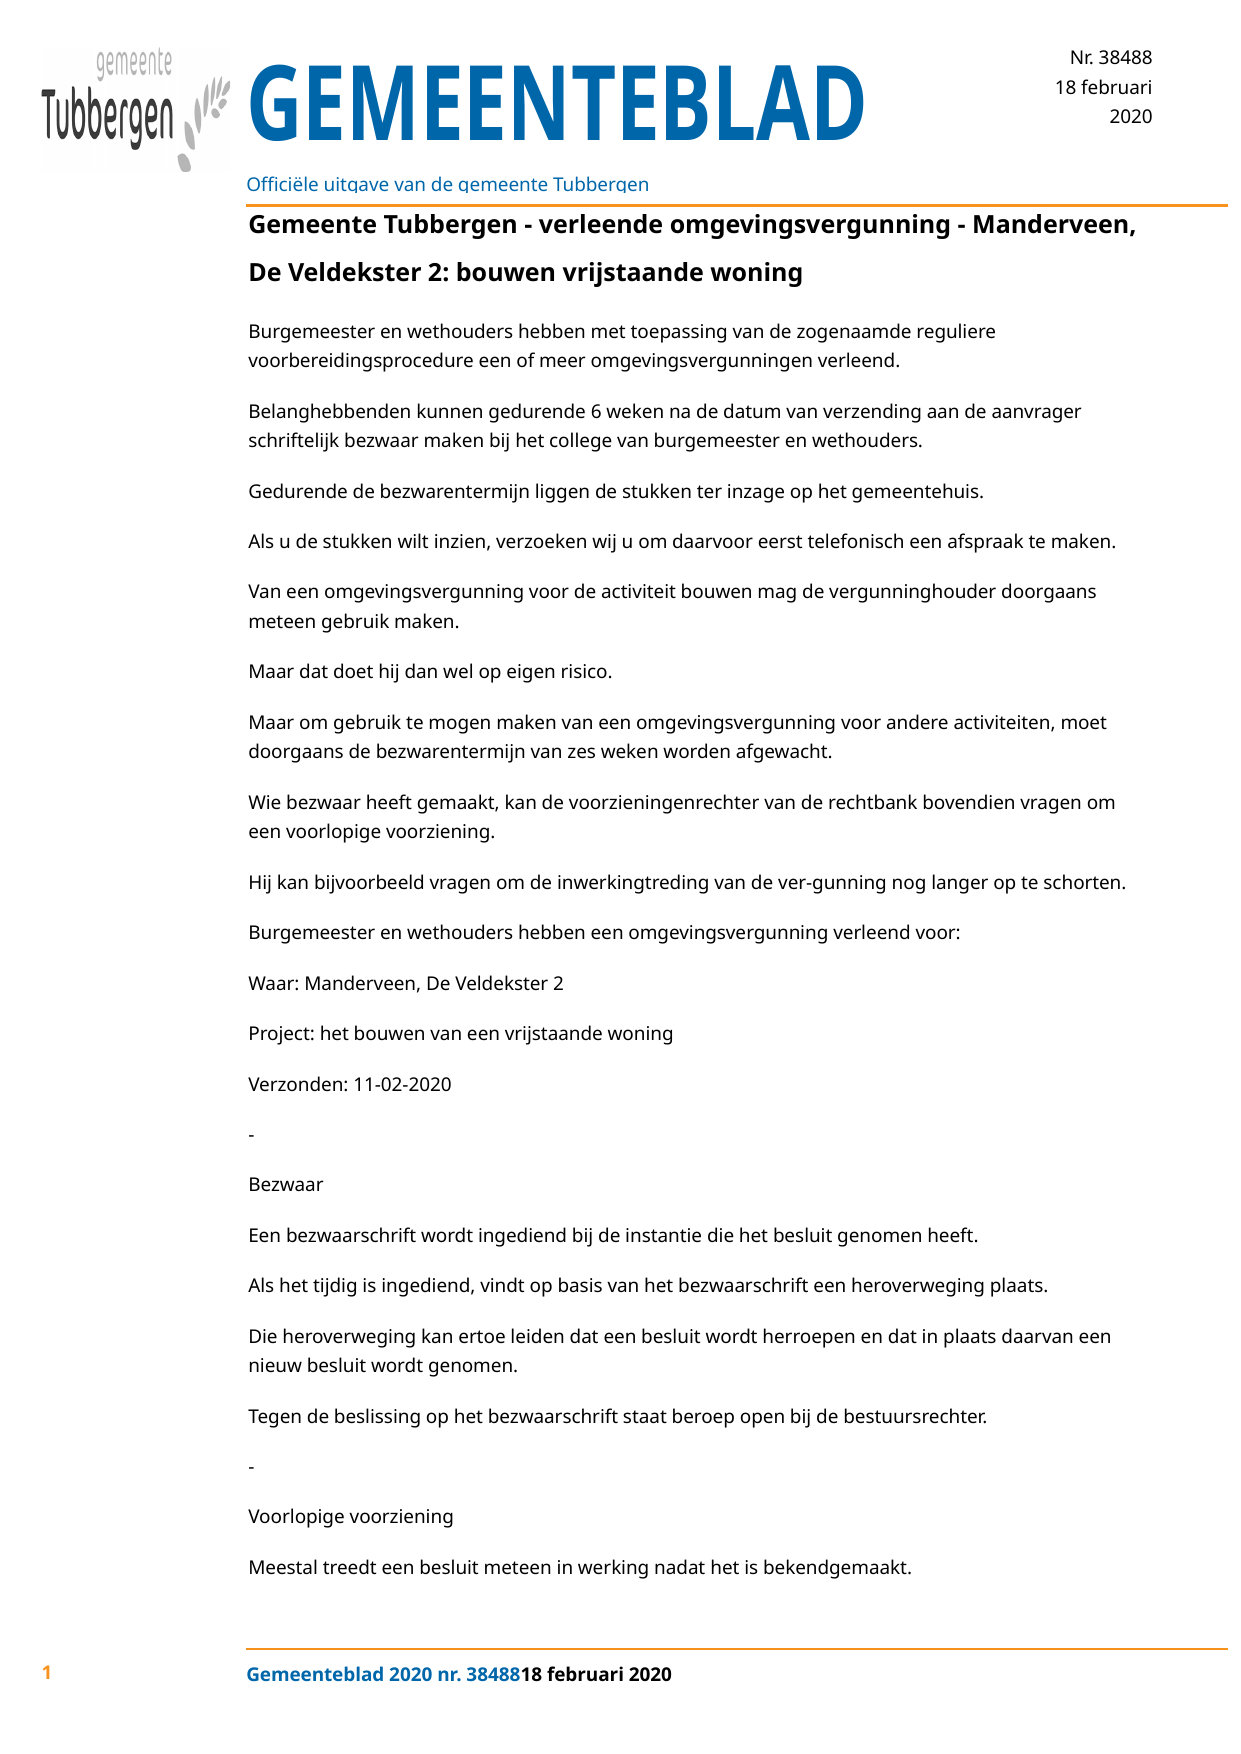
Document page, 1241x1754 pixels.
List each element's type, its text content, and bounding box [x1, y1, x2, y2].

text Als het tijdig is ingediend, vindt op basis van het bezwaarschrift een heroverweging plaats. [248, 1272, 1152, 1298]
text Gemeente Tubbergen - verleende omgevingsvergunning - Manderveen, De Veldekster 2: bouwen vrijstaande woning [248, 207, 1152, 288]
text Maar om gebruik te mogen maken van een omgevingsvergunning voor andere activiteiten, moet doorgaans de bezwarentermijn van zes weken worden afgewacht. [248, 709, 1152, 764]
text Maar dat doet hij dan wel op eigen risico. [248, 659, 1152, 684]
text Hij kan bijvoorbeeld vragen om de inwerkingtreding van de ver-gunning nog langer op te schorten. [248, 869, 1152, 895]
text - [248, 1453, 1152, 1479]
text Belanghebbenden kunnen gedurende 6 weken na de datum van verzending aan de aanvrager schriftelijk bezwaar maken bij het college van burgemeester en wethouders. [248, 398, 1152, 453]
text Gedurende de bezwarentermijn liggen de stukken ter inzage op het gemeentehuis. [248, 478, 1152, 504]
text Burgemeester en wethouders hebben met toepassing van de zogenaamde reguliere voorbereidingsprocedure een of meer omgevingsvergunningen verleend. [248, 318, 1152, 373]
picture [41, 47, 231, 172]
text Verzonden: 11-02-2020 [248, 1071, 1152, 1097]
text Voorlopige voorziening [248, 1504, 1152, 1529]
text Een bezwaarschrift wordt ingediend bij de instantie die het besluit genomen heeft. [248, 1222, 1152, 1248]
text Als u de stukken wilt inzien, verzoeken wij u om daarvoor eerst telefonisch een afspraak te maken. [248, 528, 1152, 554]
text - [248, 1121, 1152, 1147]
text Wie bezwaar heeft gemaakt, kan de voorzieningenrechter van de rechtbank bovendien vragen om een voorlopige voorziening. [248, 789, 1152, 844]
text Tegen de beslissing op het bezwaarschrift staat beroep open bij de bestuursrechter. [248, 1403, 1152, 1429]
text Van een omgevingsvergunning voor de activiteit bouwen mag de vergunninghouder doorgaans meteen gebruik maken. [248, 579, 1152, 634]
text Meestal treedt een besluit meteen in werking nadat het is bekendgemaakt. [248, 1554, 1152, 1580]
text Burgemeester en wethouders hebben een omgevingsvergunning verleend voor: [248, 919, 1152, 945]
text Waar: Manderveen, De Veldekster 2 [248, 970, 1152, 996]
text Project: het bouwen van een vrijstaande woning [248, 1020, 1152, 1046]
text Die heroverweging kan ertoe leiden dat een besluit wordt herroepen en dat in plaats daarvan een nieuw besluit wordt genomen. [248, 1323, 1152, 1378]
text Bezwaar [248, 1172, 1152, 1197]
